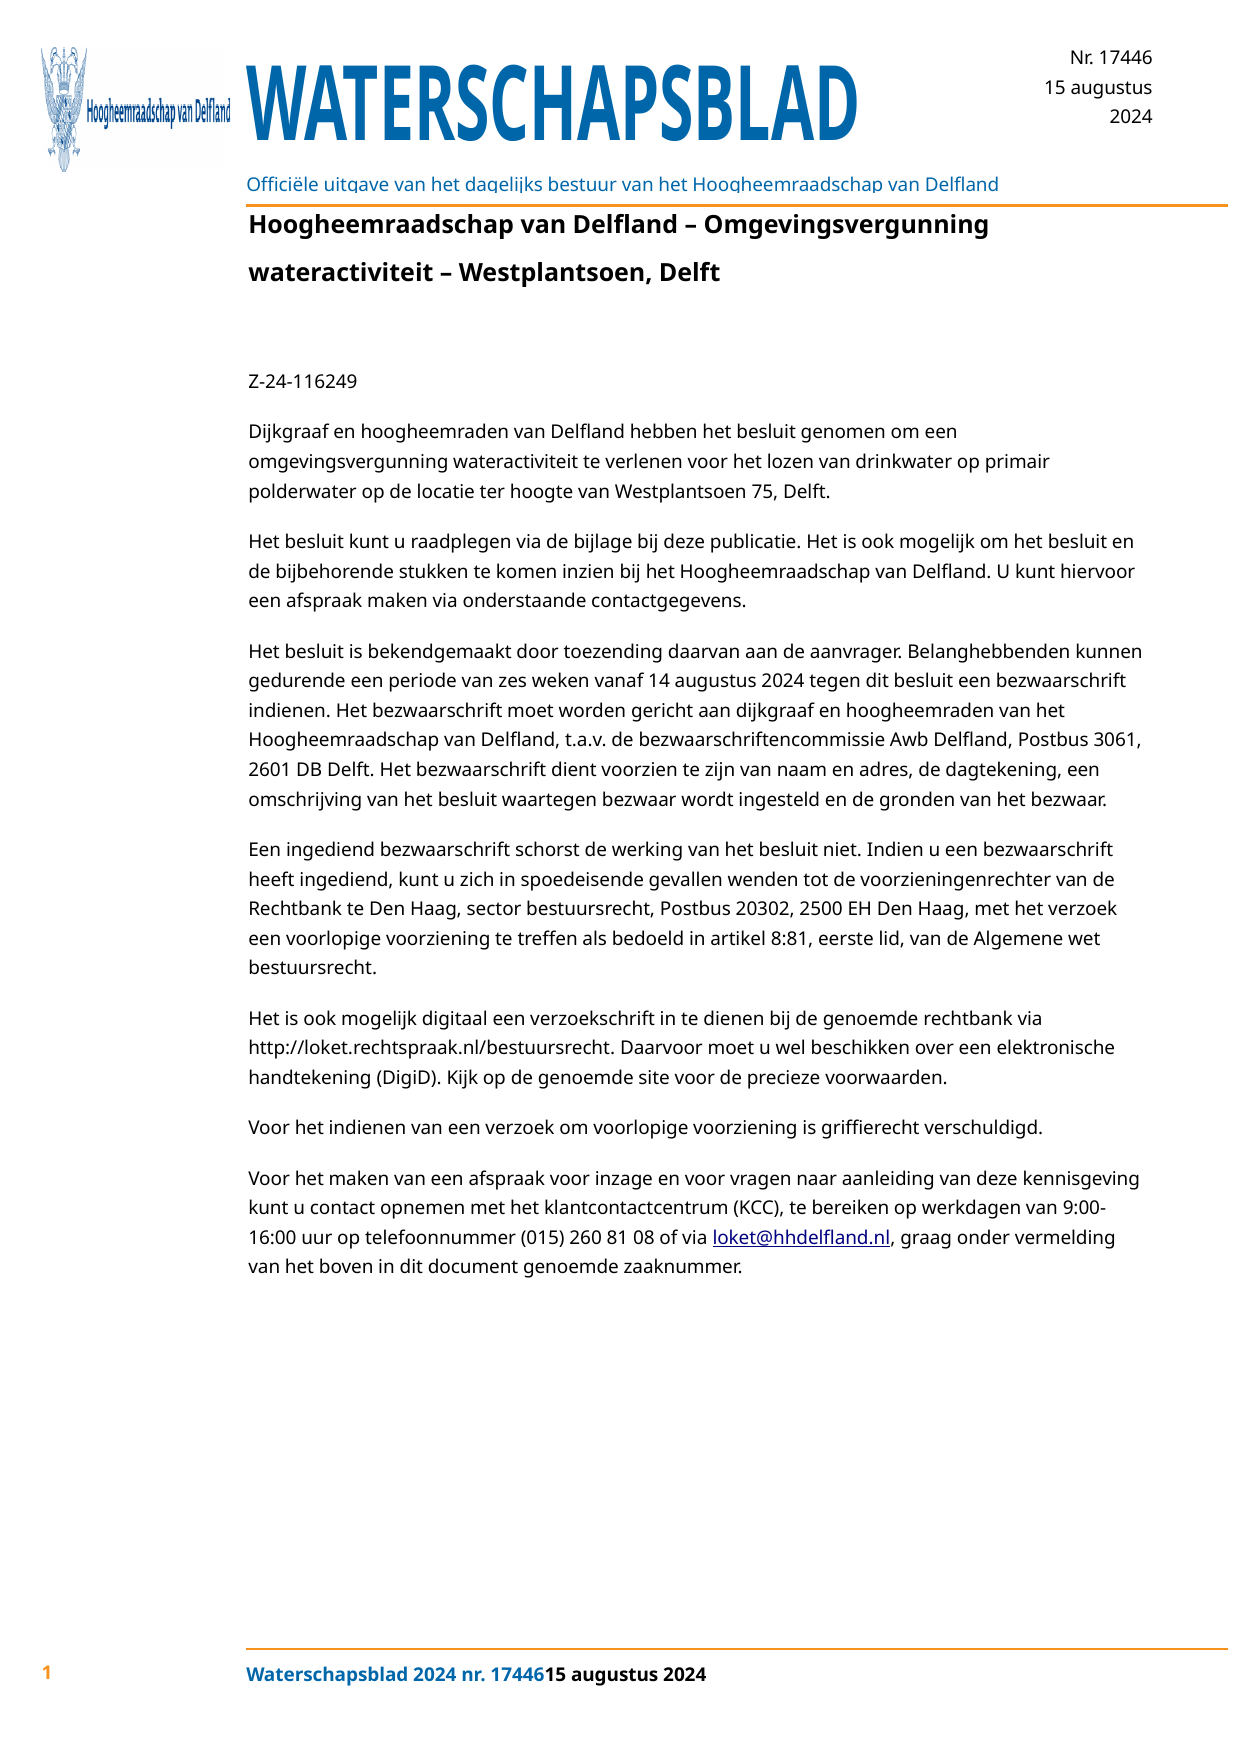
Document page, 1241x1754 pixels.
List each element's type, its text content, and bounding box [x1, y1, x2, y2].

text Het besluit is bekendgemaakt door toezending daarvan aan de aanvrager. Belanghebbenden kunnen gedurende een periode van zes weken vanaf 14 augustus 2024 tegen dit besluit een bezwaarschrift indienen. Het bezwaarschrift moet worden gericht aan dijkgraaf en hoogheemraden van het Hoogheemraadschap van Delfland, t.a.v. de bezwaarschriftencommissie Awb Delfland, Postbus 3061, 2601 DB Delft. Het bezwaarschrift dient voorzien te zijn van naam en adres, de dagtekening, een omschrijving van het besluit waartegen bezwaar wordt ingesteld en de gronden van het bezwaar. [248, 638, 1152, 812]
text Hoogheemraadschap van Delfland – Omgevingsvergunning wateractiviteit – Westplantsoen, Delft [248, 207, 1152, 288]
text Het is ook mogelijk digitaal een verzoekschrift in te dienen bij de genoemde rechtbank via http://loket.rechtspraak.nl/bestuursrecht. Daarvoor moet u wel beschikken over een elektronische handtekening (DigiD). Kijk op de genoemde site voor de precieze voorwaarden. [248, 1005, 1152, 1090]
text Een ingediend bezwaarschrift schorst de werking van het besluit niet. Indien u een bezwaarschrift heeft ingediend, kunt u zich in spoedeisende gevallen wenden tot de voorzieningenrechter van de Rechtbank te Den Haag, sector bestuursrecht, Postbus 20302, 2500 EH Den Haag, met het verzoek een voorlopige voorziening te treffen als bedoeld in artikel 8:81, eerste lid, van de Algemene wet bestuursrecht. [248, 836, 1152, 980]
text Het besluit kunt u raadplegen via de bijlage bij deze publicatie. Het is ook mogelijk om het besluit en de bijbehorende stukken te komen inzien bij het Hoogheemraadschap van Delfland. U kunt hiervoor een afspraak maken via onderstaande contactgegevens. [248, 528, 1152, 613]
picture [41, 47, 231, 172]
text Voor het indienen van een verzoek om voorlopige voorziening is griffierecht verschuldigd. [248, 1114, 1152, 1140]
text Voor het maken van een afspraak voor inzage en voor vragen naar aanleiding van deze kennisgeving kunt u contact opnemen met het klantcontactcentrum (KCC), te bereiken op werkdagen van 9:00-16:00 uur op telefoonnummer (015) 260 81 08 of via loket@hhdelfland.nl, graag onder vermelding van het boven in dit document genoemde zaaknummer. [248, 1165, 1152, 1279]
text Z-24-116249 [248, 368, 1152, 394]
text Dijkgraaf en hoogheemraden van Delfland hebben het besluit genomen om een omgevingsvergunning wateractiviteit te verlenen voor het lozen van drinkwater op primair polderwater op de locatie ter hoogte van Westplantsoen 75, Delft. [248, 419, 1152, 504]
